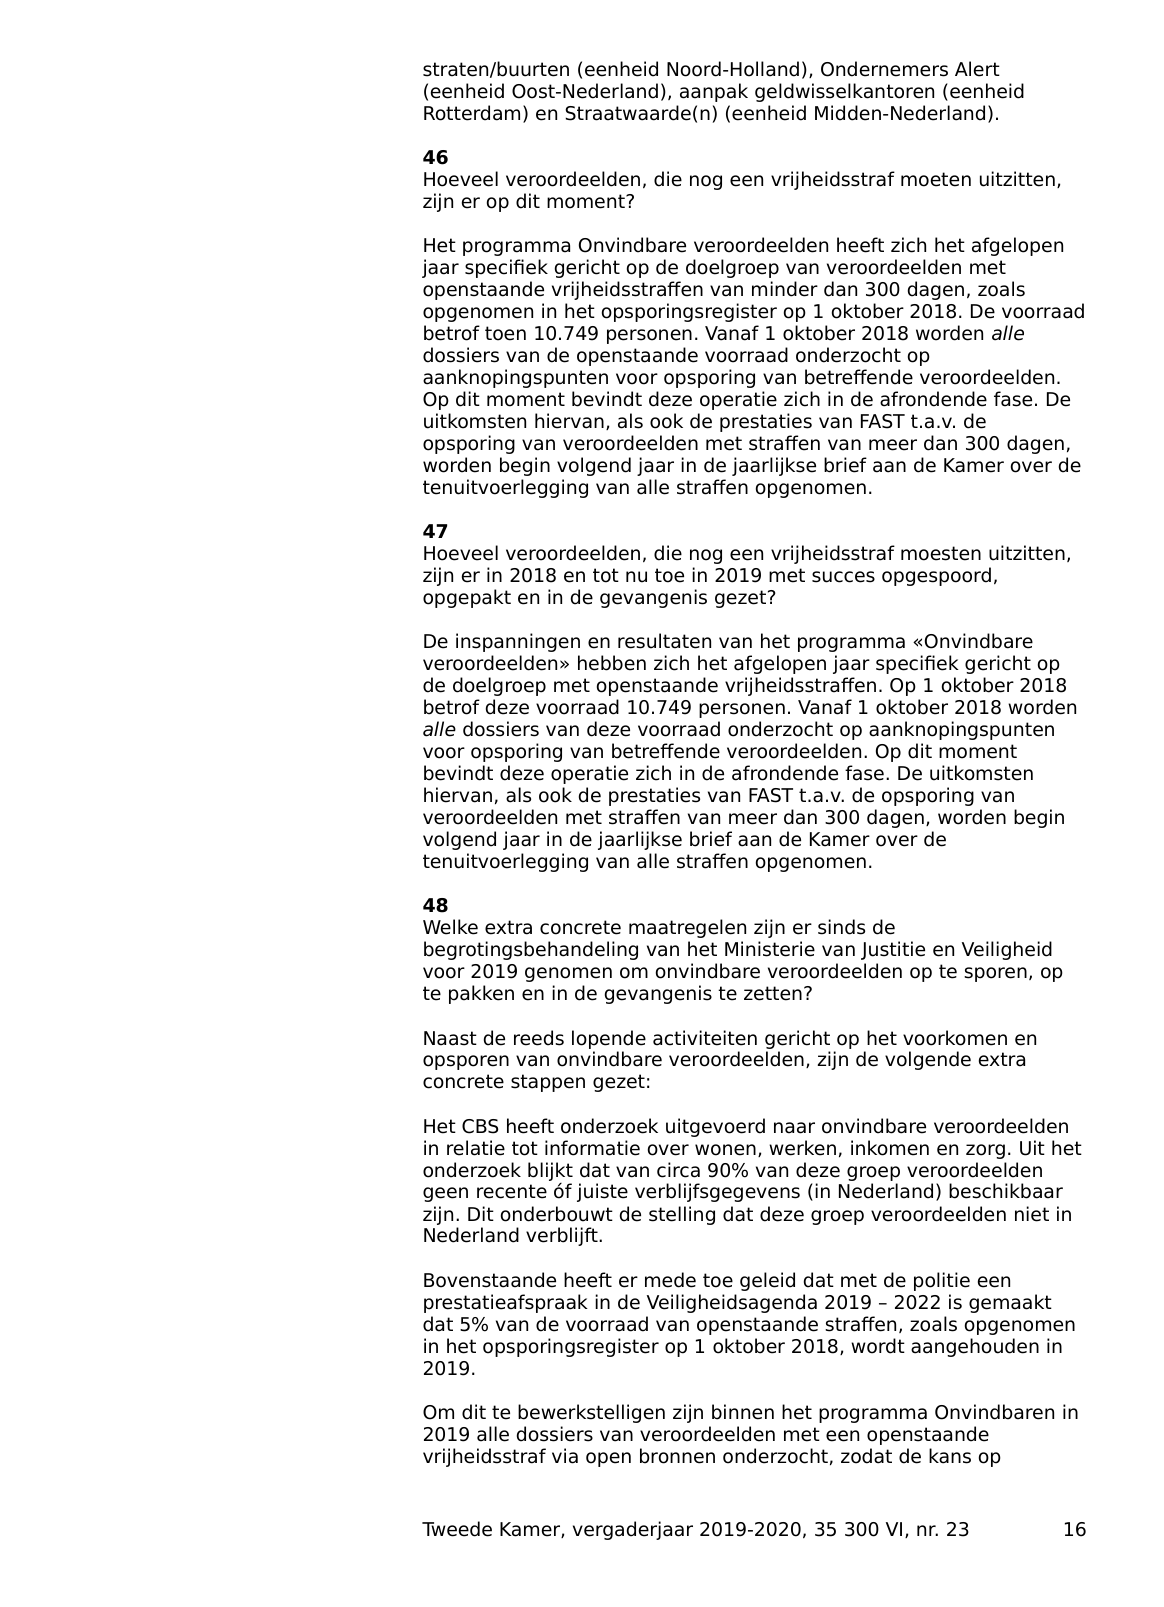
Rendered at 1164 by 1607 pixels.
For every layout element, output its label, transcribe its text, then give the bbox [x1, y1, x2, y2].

text Het CBS heeft onderzoek uitgevoerd naar onvindbare veroordeelden in relatie tot informatie over wonen, werken, inkomen en zorg. Uit het onderzoek blijkt dat van circa 90% van deze groep veroordeelden geen recente óf juiste verblijfsgegevens (in Nederland) beschikbaar zijn. Dit onderbouwt de stelling dat deze groep veroordeelden niet in Nederland verblijft. [422, 1116, 1087, 1247]
text Het programma Onvindbare veroordeelden heeft zich het afgelopen jaar specifiek gericht op de doelgroep van veroordeelden met openstaande vrijheidsstraffen van minder dan 300 dagen, zoals opgenomen in het opsporingsregister op 1 oktober 2018. De voorraad betrof toen 10.749 personen. Vanaf 1 oktober 2018 worden alle dossiers van de openstaande voorraad onderzocht op aanknopingspunten voor opsporing van betreffende veroordeelden. Op dit moment bevindt deze operatie zich in de afrondende fase. De uitkomsten hiervan, als ook de prestaties van FAST t.a.v. de opsporing van veroordeelden met straffen van meer dan 300 dagen, worden begin volgend jaar in de jaarlijkse brief aan de Kamer over de tenuitvoerlegging van alle straffen opgenomen. [422, 235, 1087, 499]
text Hoeveel veroordeelden, die nog een vrijheidsstraf moesten uitzitten, zijn er in 2018 en tot nu toe in 2019 met succes opgespoord, opgepakt en in de gevangenis gezet? [422, 543, 1087, 609]
text Naast de reeds lopende activiteiten gericht op het voorkomen en opsporen van onvindbare veroordeelden, zijn de volgende extra concrete stappen gezet: [422, 1027, 1087, 1093]
text Om dit te bewerkstelligen zijn binnen het programma Onvindbaren in 2019 alle dossiers van veroordeelden met een openstaande vrijheidsstraf via open bronnen onderzocht, zodat de kans op [422, 1402, 1087, 1468]
text Hoeveel veroordeelden, die nog een vrijheidsstraf moeten uitzitten, zijn er op dit moment? [422, 169, 1087, 213]
text 47 [422, 521, 1087, 543]
text 48 [422, 895, 1087, 917]
text Welke extra concrete maatregelen zijn er sinds de begrotingsbehandeling van het Ministerie van Justitie en Veiligheid voor 2019 genomen om onvindbare veroordeelden op te sporen, op te pakken en in de gevangenis te zetten? [422, 917, 1087, 1005]
text De inspanningen en resultaten van het programma «Onvindbare veroordeelden» hebben zich het afgelopen jaar specifiek gericht op de doelgroep met openstaande vrijheidsstraffen. Op 1 oktober 2018 betrof deze voorraad 10.749 personen. Vanaf 1 oktober 2018 worden alle dossiers van deze voorraad onderzocht op aanknopingspunten voor opsporing van betreffende veroordeelden. Op dit moment bevindt deze operatie zich in de afrondende fase. De uitkomsten hiervan, als ook de prestaties van FAST t.a.v. de opsporing van veroordeelden met straffen van meer dan 300 dagen, worden begin volgend jaar in de jaarlijkse brief aan de Kamer over de tenuitvoerlegging van alle straffen opgenomen. [422, 631, 1087, 873]
text Bovenstaande heeft er mede toe geleid dat met de politie een prestatieafspraak in de Veiligheidsagenda 2019 – 2022 is gemaakt dat 5% van de voorraad van openstaande straffen, zoals opgenomen in het opsporingsregister op 1 oktober 2018, wordt aangehouden in 2019. [422, 1269, 1087, 1379]
text 46 [422, 147, 1087, 169]
text straten/buurten (eenheid Noord-Holland), Ondernemers Alert (eenheid Oost-Nederland), aanpak geldwisselkantoren (eenheid Rotterdam) en Straatwaarde(n) (eenheid Midden-Nederland). [422, 59, 1087, 125]
